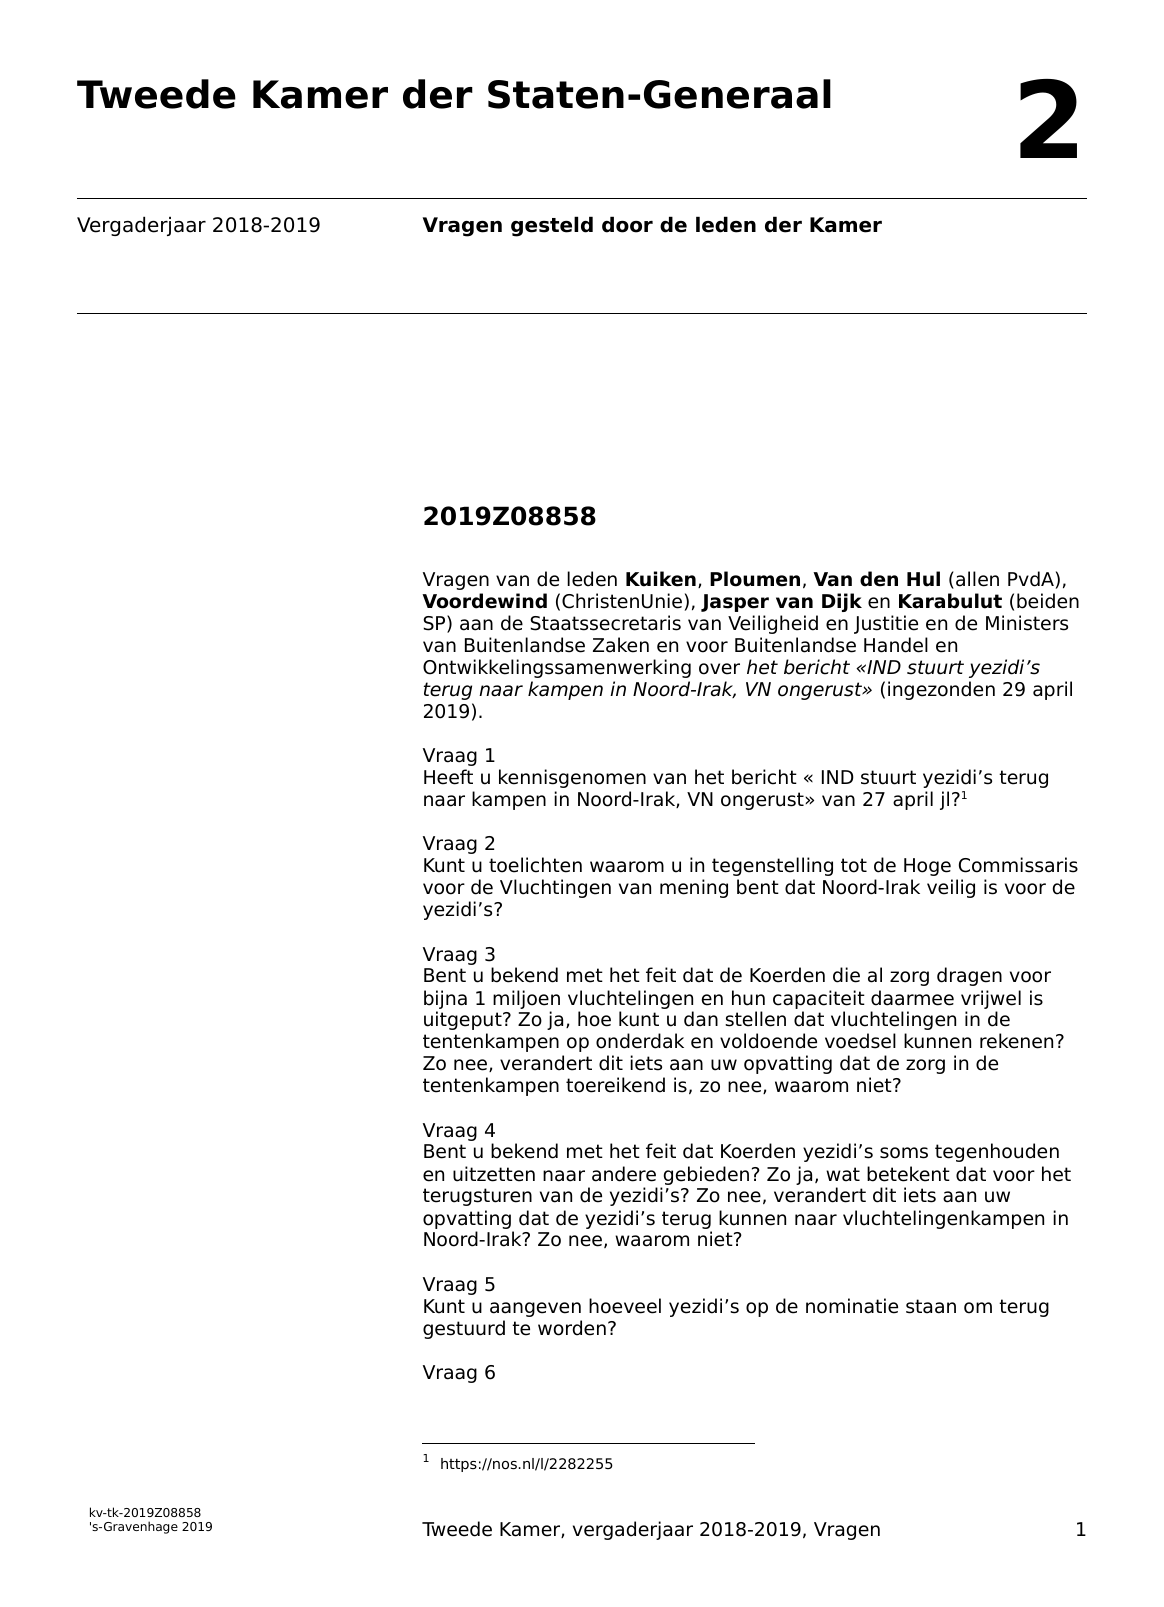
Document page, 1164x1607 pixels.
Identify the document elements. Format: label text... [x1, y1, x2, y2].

text Kunt u toelichten waarom u in tegenstelling tot de Hoge Commissaris voor de Vluchtingen van mening bent dat Noord-Irak veilig is voor de yezidi’s? [422, 855, 1087, 921]
table_cell Vragen gesteld door de leden der Kamer [422, 199, 1087, 313]
text Bent u bekend met het feit dat Koerden yezidi’s soms tegenhouden en uitzetten naar andere gebieden? Zo ja, wat betekent dat voor het terugsturen van de yezidi’s? Zo nee, verandert dit iets aan uw opvatting dat de yezidi’s terug kunnen naar vluchtelingenkampen in Noord-Irak? Zo nee, waarom niet? [422, 1141, 1087, 1251]
text 2019Z08858 [422, 502, 1087, 531]
text Vraag 6 [422, 1362, 1087, 1384]
text Heeft u kennisgenomen van het bericht « IND stuurt yezidi’s terug naar kampen in Noord-Irak, VN ongerust» van 27 april jl? [422, 767, 1087, 811]
text Kunt u aangeven hoeveel yezidi’s op de nominatie staan om terug gestuurd te worden? [422, 1296, 1087, 1339]
table_header Tweede Kamer der Staten-Generaal [77, 59, 886, 198]
text Vraag 4 [422, 1119, 1087, 1141]
text Vraag 2 [422, 833, 1087, 855]
text Vraag 5 [422, 1273, 1087, 1296]
text Vraag 3 [422, 943, 1087, 965]
text kv-tk-2019Z08858 [88, 1506, 323, 1520]
text Bent u bekend met het feit dat de Koerden die al zorg dragen voor bijna 1 miljoen vluchtelingen en hun capaciteit daarmee vrijwel is uitgeput? Zo ja, hoe kunt u dan stellen dat vluchtelingen in de tentenkampen op onderdak en voldoende voedsel kunnen rekenen? Zo nee, verandert dit iets aan uw opvatting dat de zorg in de tentenkampen toereikend is, zo nee, waarom niet? [422, 965, 1087, 1097]
table_cell Vergaderjaar 2018-2019 [77, 199, 422, 313]
text 's-Gravenhage 2019 [88, 1520, 323, 1534]
text https://nos.nl/l/2282255 [422, 1452, 1087, 1474]
text Vraag 1 [422, 745, 1087, 767]
table_header 2 [886, 59, 1087, 198]
text Vragen van de leden Kuiken, Ploumen, Van den Hul (allen PvdA), Voordewind (ChristenUnie), Jasper van Dijk en Karabulut (beiden SP) aan de Staatssecretaris van Veiligheid en Justitie en de Ministers van Buitenlandse Zaken en voor Buitenlandse Handel en Ontwikkelingssamenwerking over het bericht «IND stuurt yezidi’s terug naar kampen in Noord-Irak, VN ongerust» (ingezonden 29 april 2019). [422, 569, 1087, 723]
